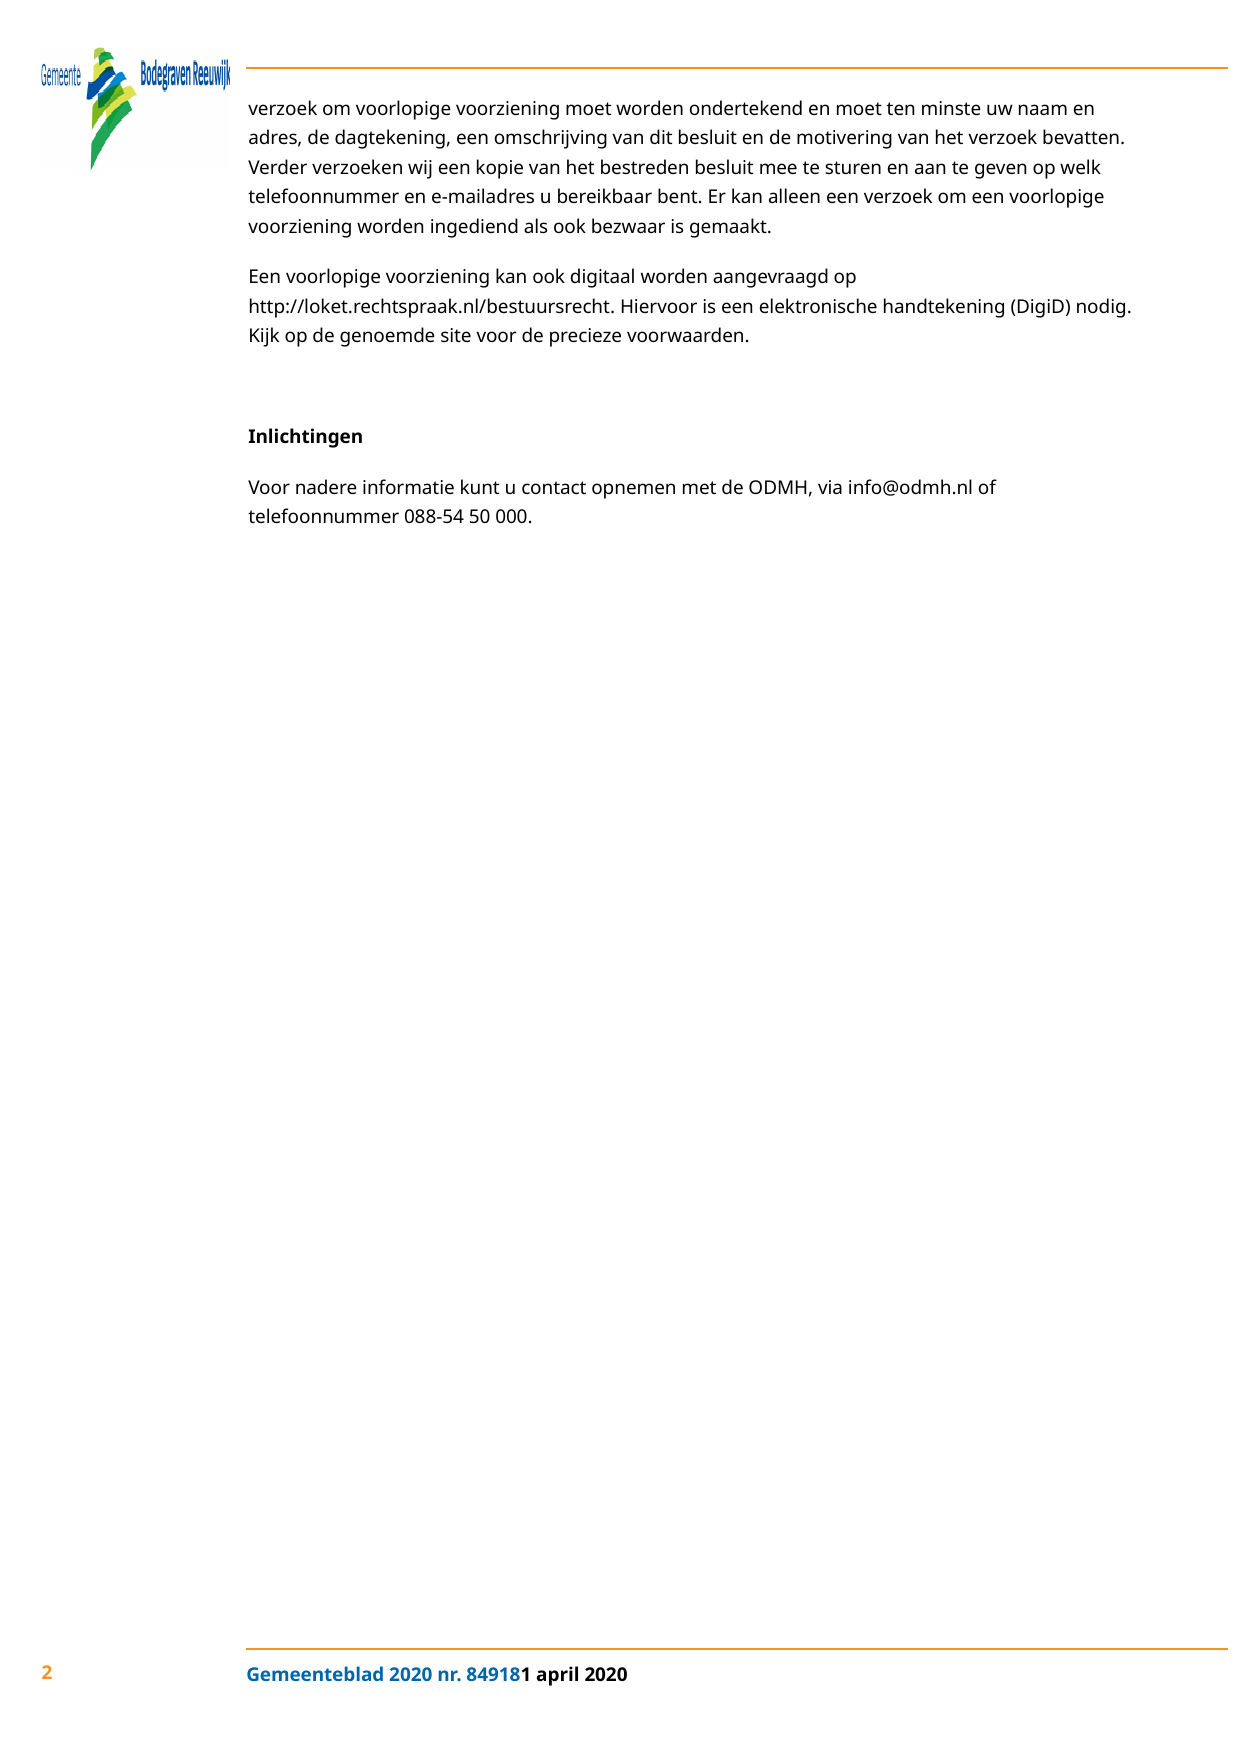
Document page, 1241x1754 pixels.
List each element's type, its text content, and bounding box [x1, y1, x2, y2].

picture [41, 47, 231, 172]
text Een voorlopige voorziening kan ook digitaal worden aangevraagd op http://loket.rechtspraak.nl/bestuursrecht. Hiervoor is een elektronische handtekening (DigiD) nodig. Kijk op de genoemde site voor de precieze voorwaarden. [248, 263, 1152, 348]
text verzoek om voorlopige voorziening moet worden ondertekend en moet ten minste uw naam en adres, de dagtekening, een omschrijving van dit besluit en de motivering van het verzoek bevatten. Verder verzoeken wij een kopie van het bestreden besluit mee te sturen en aan te geven op welk telefoonnummer en e-mailadres u bereikbaar bent. Er kan alleen een verzoek om een voorlopige voorziening worden ingediend als ook bezwaar is gemaakt. [248, 95, 1152, 239]
text Inlichtingen [248, 423, 1152, 449]
text Voor nadere informatie kunt u contact opnemen met de ODMH, via info@odmh.nl of telefoonnummer 088-54 50 000. [248, 474, 1152, 529]
